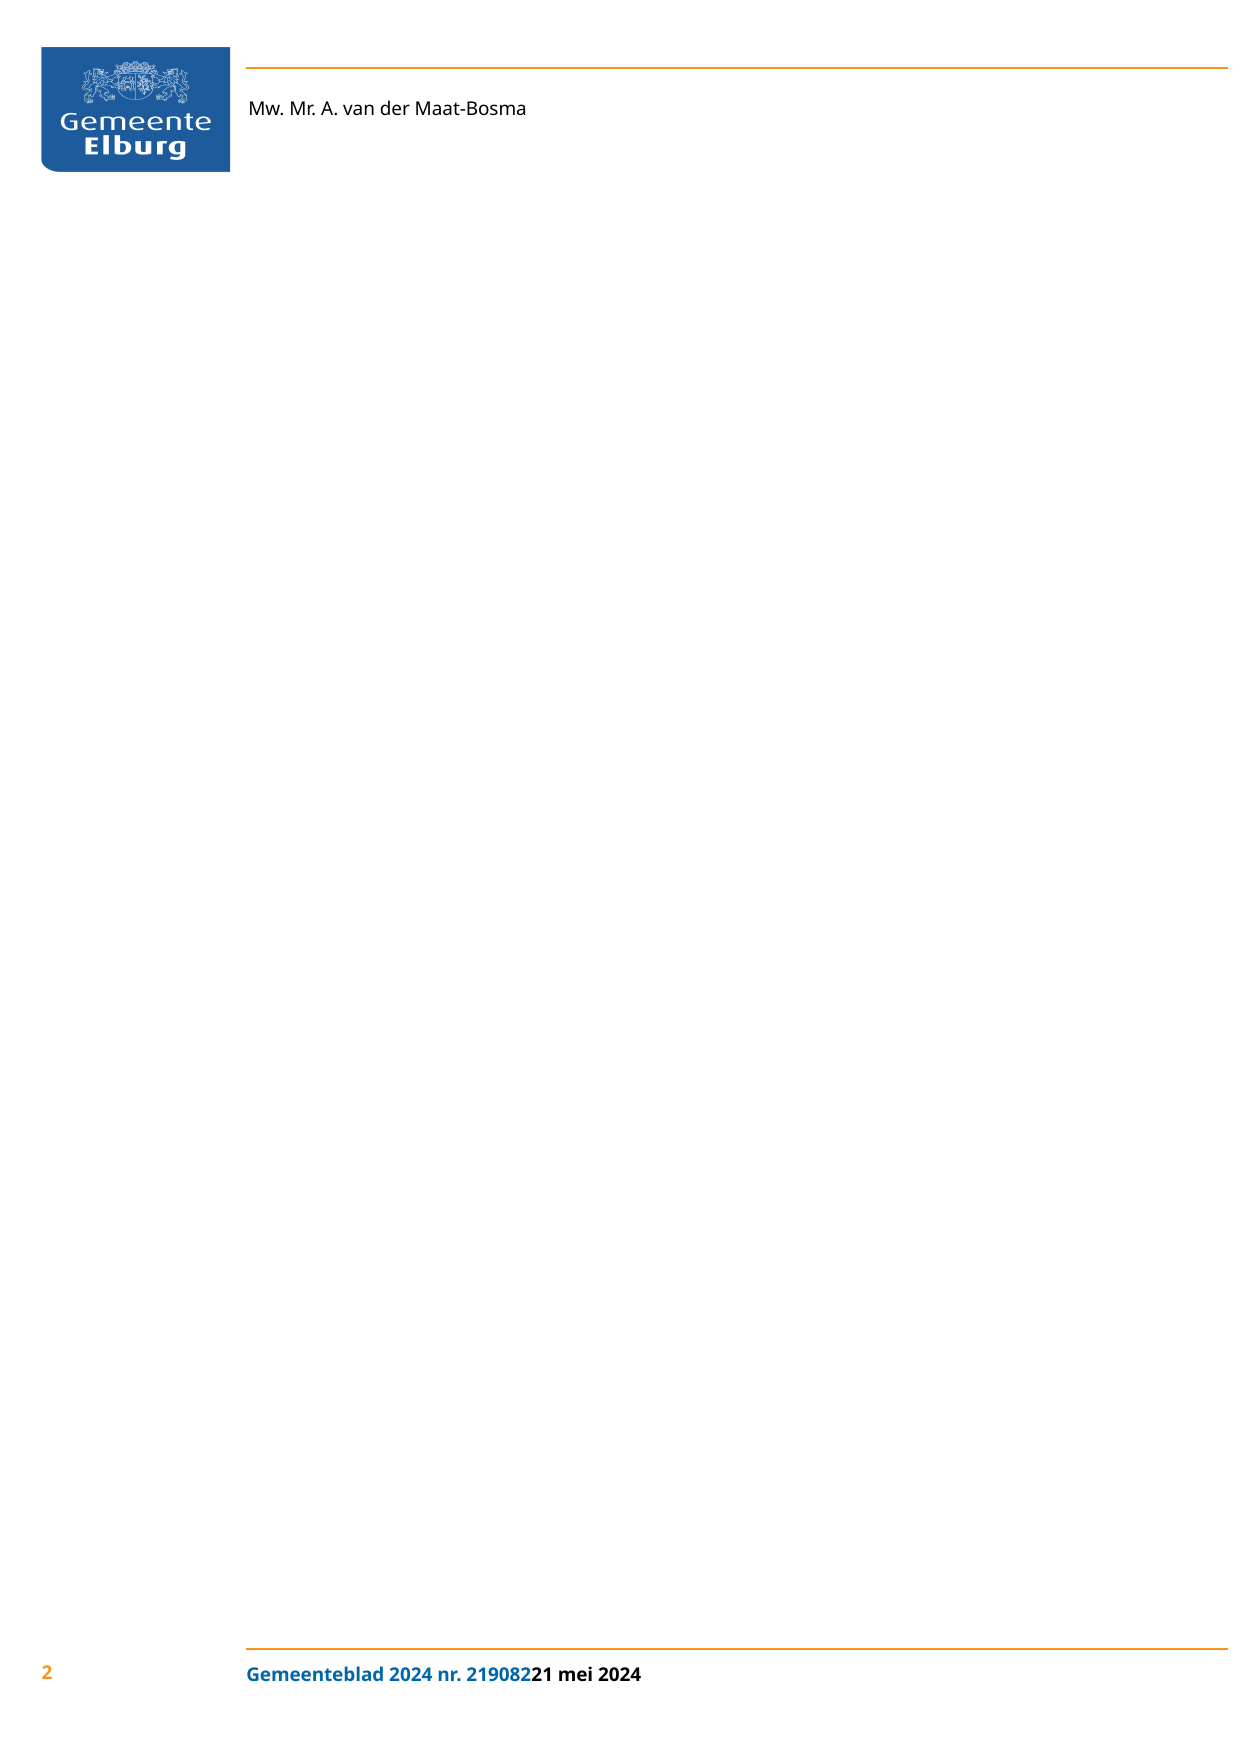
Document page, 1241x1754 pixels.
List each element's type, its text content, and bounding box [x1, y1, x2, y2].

text Mw. Mr. A. van der Maat-Bosma [248, 95, 1152, 121]
picture [41, 47, 231, 172]
